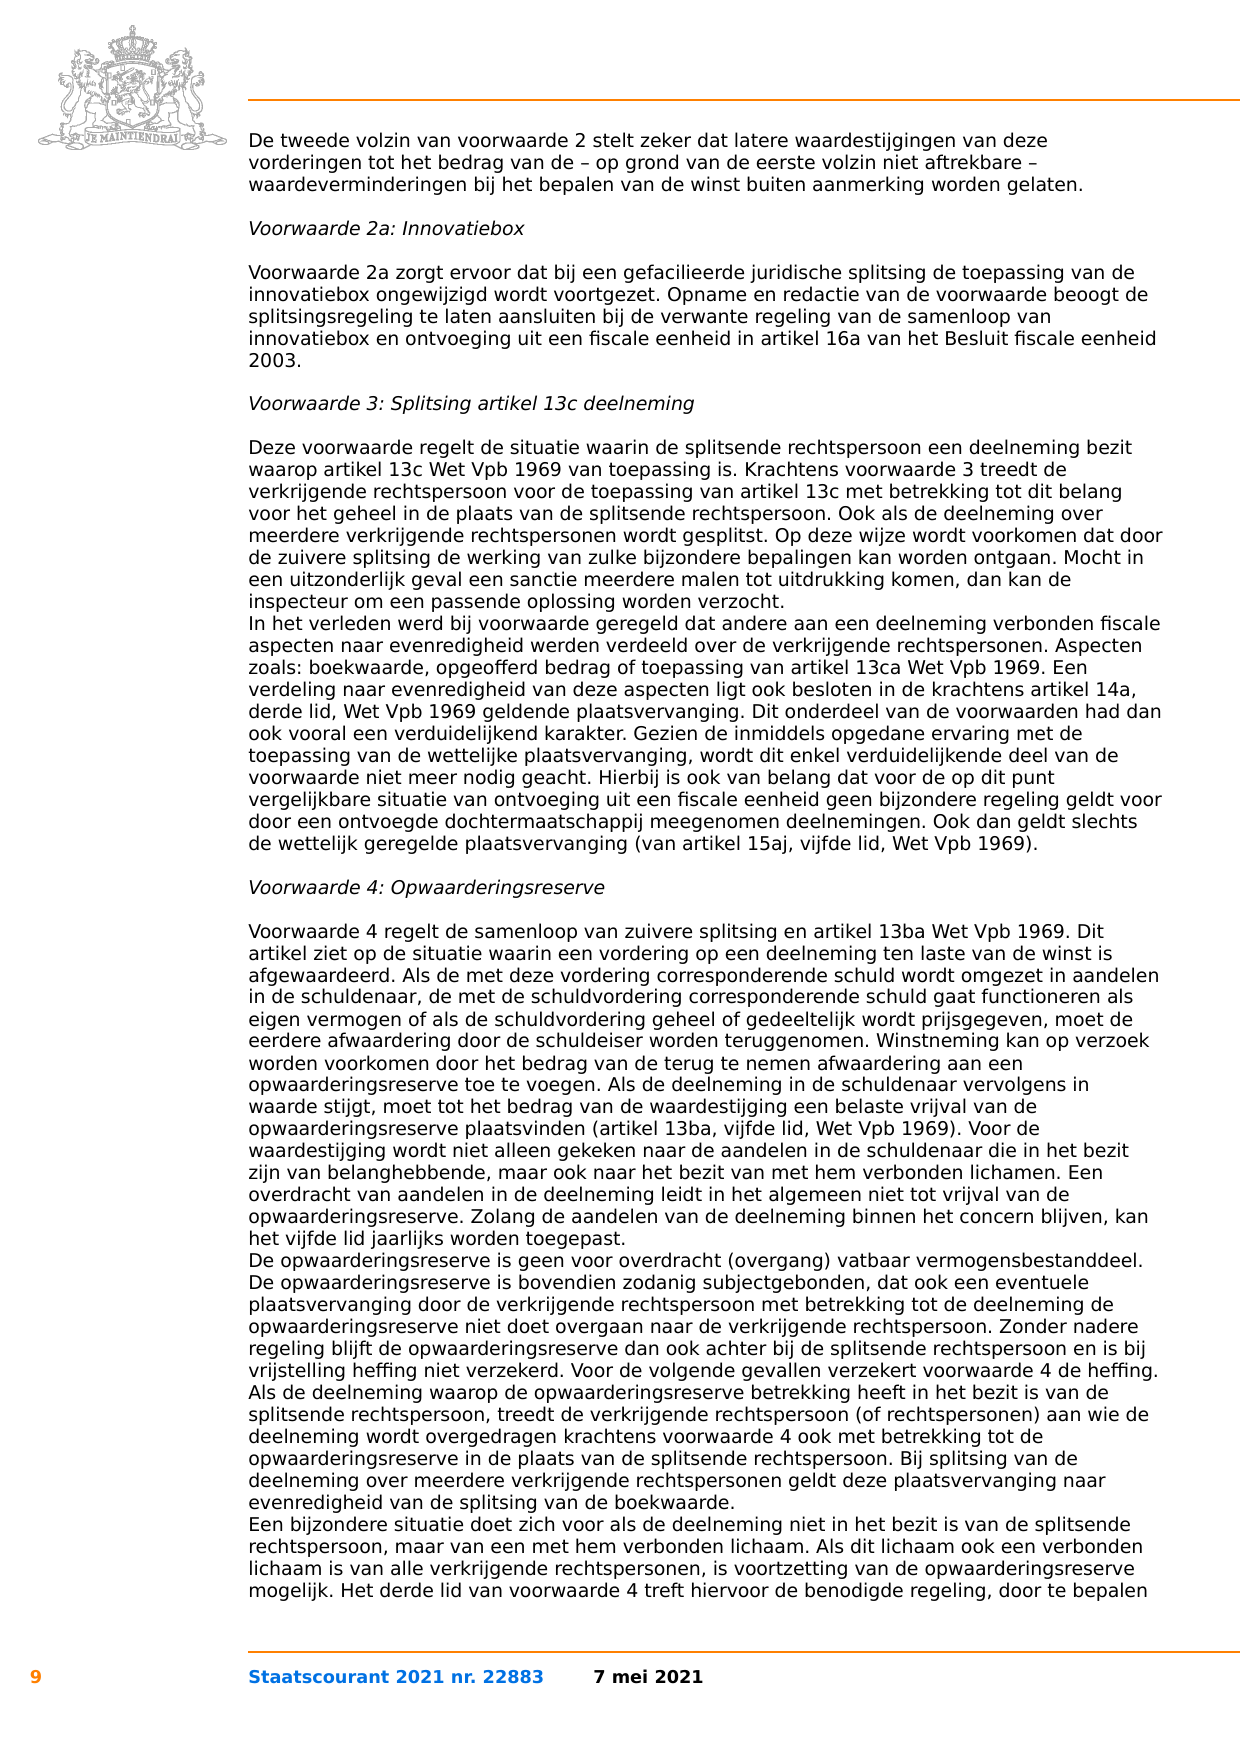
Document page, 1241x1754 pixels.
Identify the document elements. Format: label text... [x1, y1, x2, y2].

text De opwaarderingsreserve is geen voor overdracht (overgang) vatbaar vermogensbestanddeel. De opwaarderingsreserve is bovendien zodanig subjectgebonden, dat ook een eventuele plaatsvervanging door de verkrijgende rechtspersoon met betrekking tot de deelneming de opwaarderingsreserve niet doet overgaan naar de verkrijgende rechtspersoon. Zonder nadere regeling blijft de opwaarderingsreserve dan ook achter bij de splitsende rechtspersoon en is bij vrijstelling heffing niet verzekerd. Voor de volgende gevallen verzekert voorwaarde 4 de heffing. [248, 1250, 1163, 1382]
subtitle Voorwaarde 4: Opwaarderingsreserve [248, 877, 1163, 899]
text In het verleden werd bij voorwaarde geregeld dat andere aan een deelneming verbonden fiscale aspecten naar evenredigheid werden verdeeld over de verkrijgende rechtspersonen. Aspecten zoals: boekwaarde, opgeofferd bedrag of toepassing van artikel 13ca Wet Vpb 1969. Een verdeling naar evenredigheid van deze aspecten ligt ook besloten in de krachtens artikel 14a, derde lid, Wet Vpb 1969 geldende plaatsvervanging. Dit onderdeel van de voorwaarden had dan ook vooral een verduidelijkend karakter. Gezien de inmiddels opgedane ervaring met de toepassing van de wettelijke plaatsvervanging, wordt dit enkel verduidelijkende deel van de voorwaarde niet meer nodig geacht. Hierbij is ook van belang dat voor de op dit punt vergelijkbare situatie van ontvoeging uit een fiscale eenheid geen bijzondere regeling geldt voor door een ontvoegde dochtermaatschappij meegenomen deelnemingen. Ook dan geldt slechts de wettelijk geregelde plaatsvervanging (van artikel 15aj, vijfde lid, Wet Vpb 1969). [248, 613, 1163, 855]
picture [38, 25, 227, 150]
text Als de deelneming waarop de opwaarderingsreserve betrekking heeft in het bezit is van de splitsende rechtspersoon, treedt de verkrijgende rechtspersoon (of rechtspersonen) aan wie de deelneming wordt overgedragen krachtens voorwaarde 4 ook met betrekking tot de opwaarderingsreserve in de plaats van de splitsende rechtspersoon. Bij splitsing van de deelneming over meerdere verkrijgende rechtspersonen geldt deze plaatsvervanging naar evenredigheid van de splitsing van de boekwaarde. [248, 1382, 1163, 1514]
subtitle Voorwaarde 2a: Innovatiebox [248, 218, 1163, 240]
subtitle Voorwaarde 3: Splitsing artikel 13c deelneming [248, 393, 1163, 415]
text Een bijzondere situatie doet zich voor als de deelneming niet in het bezit is van de splitsende rechtspersoon, maar van een met hem verbonden lichaam. Als dit lichaam ook een verbonden lichaam is van alle verkrijgende rechtspersonen, is voortzetting van de opwaarderingsreserve mogelijk. Het derde lid van voorwaarde 4 treft hiervoor de benodigde regeling, door te bepalen [248, 1514, 1163, 1602]
text Voorwaarde 2a zorgt ervoor dat bij een gefacilieerde juridische splitsing de toepassing van de innovatiebox ongewijzigd wordt voortgezet. Opname en redactie van de voorwaarde beoogt de splitsingsregeling te laten aansluiten bij de verwante regeling van de samenloop van innovatiebox en ontvoeging uit een fiscale eenheid in artikel 16a van het Besluit fiscale eenheid 2003. [248, 262, 1163, 371]
text De tweede volzin van voorwaarde 2 stelt zeker dat latere waardestijgingen van deze vorderingen tot het bedrag van de – op grond van de eerste volzin niet aftrekbare – waardeverminderingen bij het bepalen van de winst buiten aanmerking worden gelaten. [248, 130, 1163, 196]
text Voorwaarde 4 regelt de samenloop van zuivere splitsing en artikel 13ba Wet Vpb 1969. Dit artikel ziet op de situatie waarin een vordering op een deelneming ten laste van de winst is afgewaardeerd. Als de met deze vordering corresponderende schuld wordt omgezet in aandelen in de schuldenaar, de met de schuldvordering corresponderende schuld gaat functioneren als eigen vermogen of als de schuldvordering geheel of gedeeltelijk wordt prijsgegeven, moet de eerdere afwaardering door de schuldeiser worden teruggenomen. Winstneming kan op verzoek worden voorkomen door het bedrag van de terug te nemen afwaardering aan een opwaarderingsreserve toe te voegen. Als de deelneming in de schuldenaar vervolgens in waarde stijgt, moet tot het bedrag van de waardestijging een belaste vrijval van de opwaarderingsreserve plaatsvinden (artikel 13ba, vijfde lid, Wet Vpb 1969). Voor de waardestijging wordt niet alleen gekeken naar de aandelen in de schuldenaar die in het bezit zijn van belanghebbende, maar ook naar het bezit van met hem verbonden lichamen. Een overdracht van aandelen in de deelneming leidt in het algemeen niet tot vrijval van de opwaarderingsreserve. Zolang de aandelen van de deelneming binnen het concern blijven, kan het vijfde lid jaarlijks worden toegepast. [248, 921, 1163, 1250]
text Deze voorwaarde regelt de situatie waarin de splitsende rechtspersoon een deelneming bezit waarop artikel 13c Wet Vpb 1969 van toepassing is. Krachtens voorwaarde 3 treedt de verkrijgende rechtspersoon voor de toepassing van artikel 13c met betrekking tot dit belang voor het geheel in de plaats van de splitsende rechtspersoon. Ook als de deelneming over meerdere verkrijgende rechtspersonen wordt gesplitst. Op deze wijze wordt voorkomen dat door de zuivere splitsing de werking van zulke bijzondere bepalingen kan worden ontgaan. Mocht in een uitzonderlijk geval een sanctie meerdere malen tot uitdrukking komen, dan kan de inspecteur om een passende oplossing worden verzocht. [248, 437, 1163, 613]
